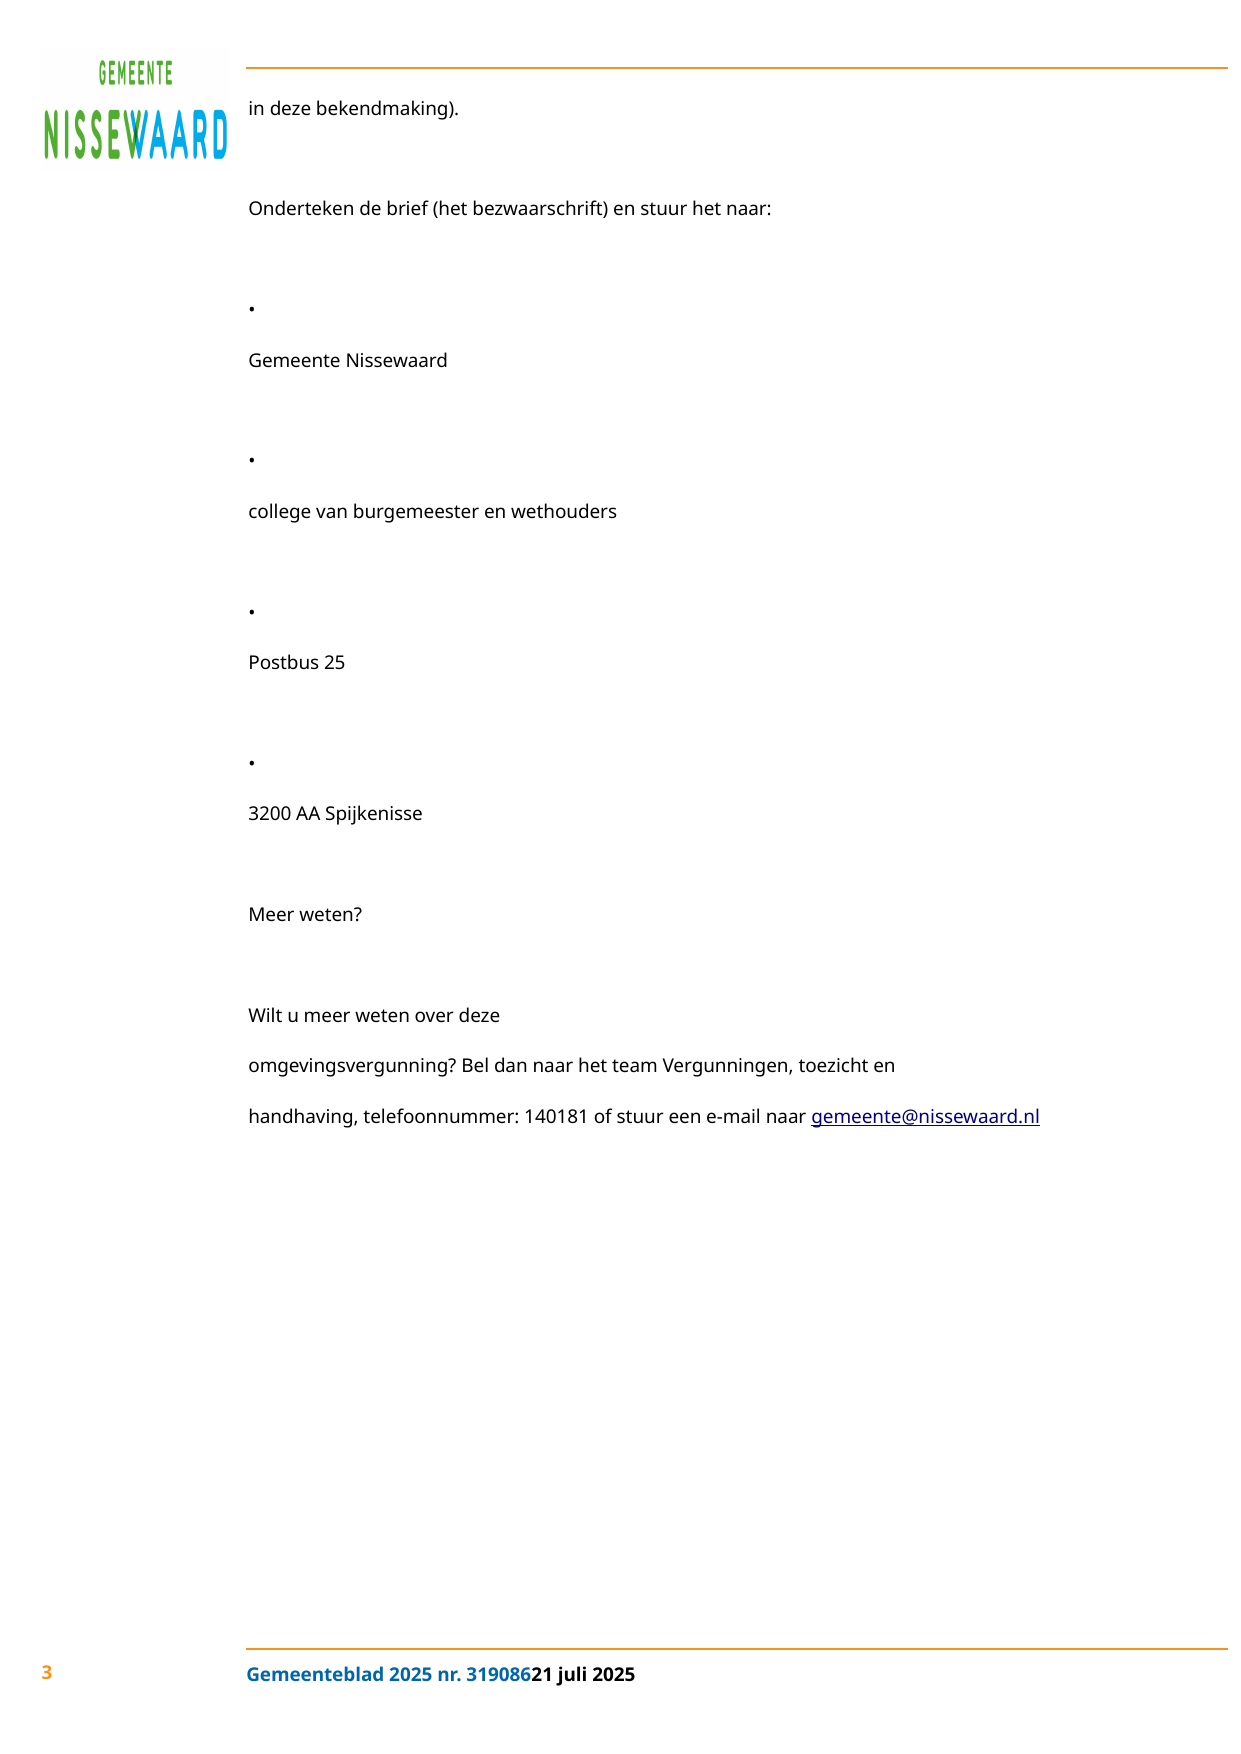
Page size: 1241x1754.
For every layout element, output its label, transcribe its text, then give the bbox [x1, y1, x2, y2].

text Onderteken de brief (het bezwaarschrift) en stuur het naar: [248, 196, 1152, 221]
text Postbus 25 [248, 649, 1152, 675]
text • [248, 599, 1152, 625]
text 3200 AA Spijkenisse [248, 801, 1152, 826]
text Gemeente Nissewaard [248, 347, 1152, 373]
text handhaving, telefoonnummer: 140181 of stuur een e-mail naar gemeente@nissewaard.nl [248, 1103, 1152, 1129]
text in deze bekendmaking). [248, 95, 1152, 121]
picture [41, 47, 231, 172]
text college van burgemeester en wethouders [248, 498, 1152, 524]
text omgevingsvergunning? Bel dan naar het team Vergunningen, toezicht en [248, 1053, 1152, 1078]
text • [248, 448, 1152, 473]
text • [248, 296, 1152, 322]
text • [248, 750, 1152, 776]
text Wilt u meer weten over deze [248, 1002, 1152, 1028]
text Meer weten? [248, 901, 1152, 927]
